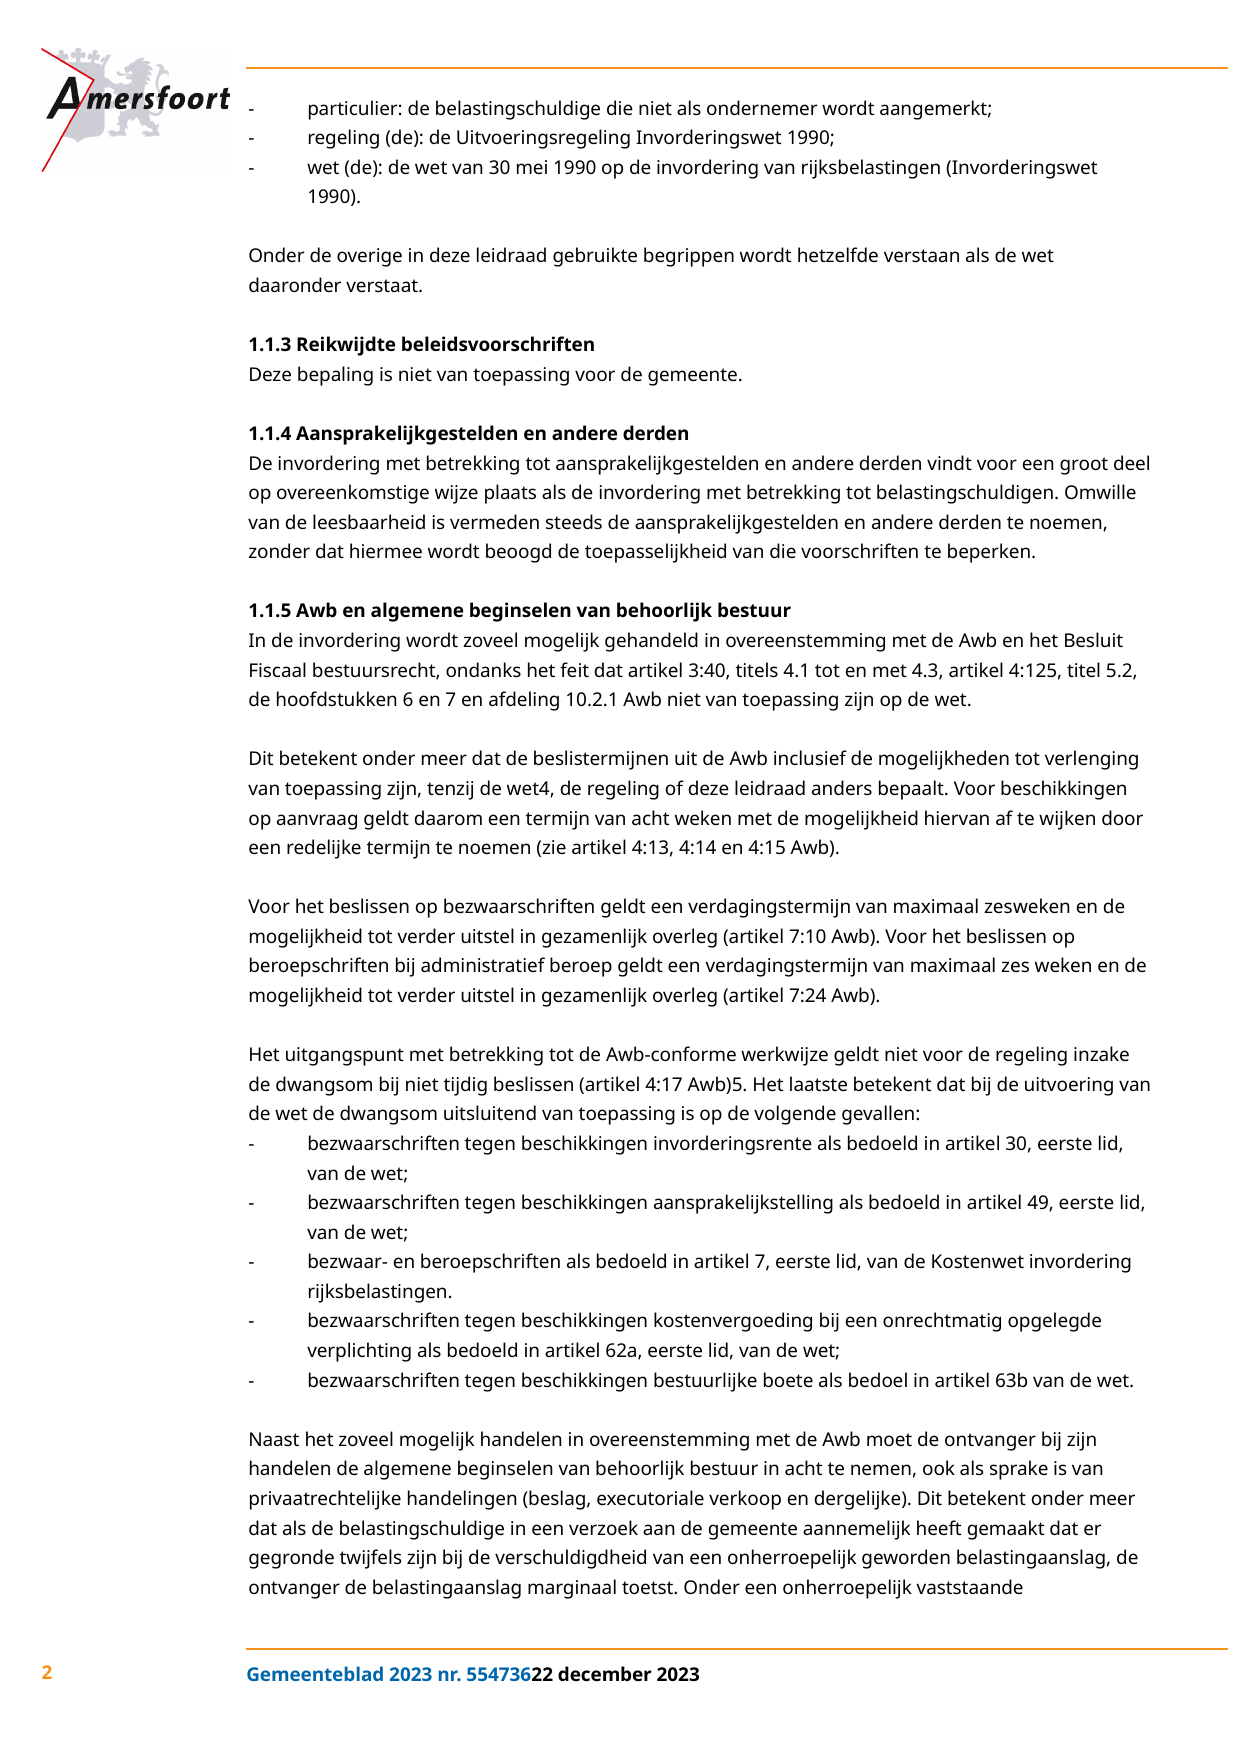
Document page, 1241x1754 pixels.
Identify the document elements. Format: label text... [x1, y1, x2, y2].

list bezwaarschriften tegen beschikkingen bestuurlijke boete als bedoel in artikel 63b van de wet. [248, 1367, 1152, 1393]
picture [41, 47, 231, 172]
text Deze bepaling is niet van toepassing voor de gemeente. [248, 361, 1152, 387]
text Dit betekent onder meer dat de beslistermijnen uit de Awb inclusief de mogelijkheden tot verlenging van toepassing zijn, tenzij de wet4, de regeling of deze leidraad anders bepaalt. Voor beschikkingen op aanvraag geldt daarom een termijn van acht weken met de mogelijkheid hiervan af te wijken door een redelijke termijn te noemen (zie artikel 4:13, 4:14 en 4:15 Awb). [248, 746, 1152, 860]
text Het uitgangspunt met betrekking tot de Awb-conforme werkwijze geldt niet voor de regeling inzake de dwangsom bij niet tijdig beslissen (artikel 4:17 Awb)5. Het laatste betekent dat bij de uitvoering van de wet de dwangsom uitsluitend van toepassing is op de volgende gevallen: [248, 1041, 1152, 1126]
text Onder de overige in deze leidraad gebruikte begrippen wordt hetzelfde verstaan als de wet daaronder verstaat. [248, 243, 1152, 298]
text 1.1.3 Reikwijdte beleidsvoorschriften [248, 331, 1152, 357]
text Naast het zoveel mogelijk handelen in overeenstemming met de Awb moet de ontvanger bij zijn handelen de algemene beginselen van behoorlijk bestuur in acht te nemen, ook als sprake is van privaatrechtelijke handelingen (beslag, executoriale verkoop en dergelijke). Dit betekent onder meer dat als de belastingschuldige in een verzoek aan de gemeente aannemelijk heeft gemaakt dat er gegronde twijfels zijn bij de verschuldigdheid van een onherroepelijk geworden belastingaanslag, de ontvanger de belastingaanslag marginaal toetst. Onder een onherroepelijk vaststaande [248, 1426, 1152, 1600]
text 1.1.5 Awb en algemene beginselen van behoorlijk bestuur [248, 598, 1152, 623]
text In de invordering wordt zoveel mogelijk gehandeld in overeenstemming met de Awb en het Besluit Fiscaal bestuursrecht, ondanks het feit dat artikel 3:40, titels 4.1 tot en met 4.3, artikel 4:125, titel 5.2, de hoofdstukken 6 en 7 en afdeling 10.2.1 Awb niet van toepassing zijn op de wet. [248, 627, 1152, 712]
list bezwaarschriften tegen beschikkingen aansprakelijkstelling als bedoeld in artikel 49, eerste lid, van de wet; [248, 1189, 1152, 1245]
text De invordering met betrekking tot aansprakelijkgestelden en andere derden vindt voor een groot deel op overeenkomstige wijze plaats als de invordering met betrekking tot belastingschuldigen. Omwille van de leesbaarheid is vermeden steeds de aansprakelijkgestelden en andere derden te noemen, zonder dat hiermee wordt beoogd de toepasselijkheid van die voorschriften te beperken. [248, 450, 1152, 564]
text 1.1.4 Aansprakelijkgestelden en andere derden [248, 420, 1152, 446]
list bezwaarschriften tegen beschikkingen kostenvergoeding bij een onrechtmatig opgelegde verplichting als bedoeld in artikel 62a, eerste lid, van de wet; [248, 1308, 1152, 1363]
list regeling (de): de Uitvoeringsregeling Invorderingswet 1990; [248, 124, 1152, 150]
list wet (de): de wet van 30 mei 1990 op de invordering van rijksbelastingen (Invorderingswet 1990). [248, 154, 1152, 209]
list bezwaar- en beroepschriften als bedoeld in artikel 7, eerste lid, van de Kostenwet invordering rijksbelastingen. [248, 1248, 1152, 1304]
list particulier: de belastingschuldige die niet als ondernemer wordt aangemerkt; [248, 95, 1152, 121]
text Voor het beslissen op bezwaarschriften geldt een verdagingstermijn van maximaal zesweken en de mogelijkheid tot verder uitstel in gezamenlijk overleg (artikel 7:10 Awb). Voor het beslissen op beroepschriften bij administratief beroep geldt een verdagingstermijn van maximaal zes weken en de mogelijkheid tot verder uitstel in gezamenlijk overleg (artikel 7:24 Awb). [248, 893, 1152, 1008]
list bezwaarschriften tegen beschikkingen invorderingsrente als bedoeld in artikel 30, eerste lid, van de wet; [248, 1130, 1152, 1186]
